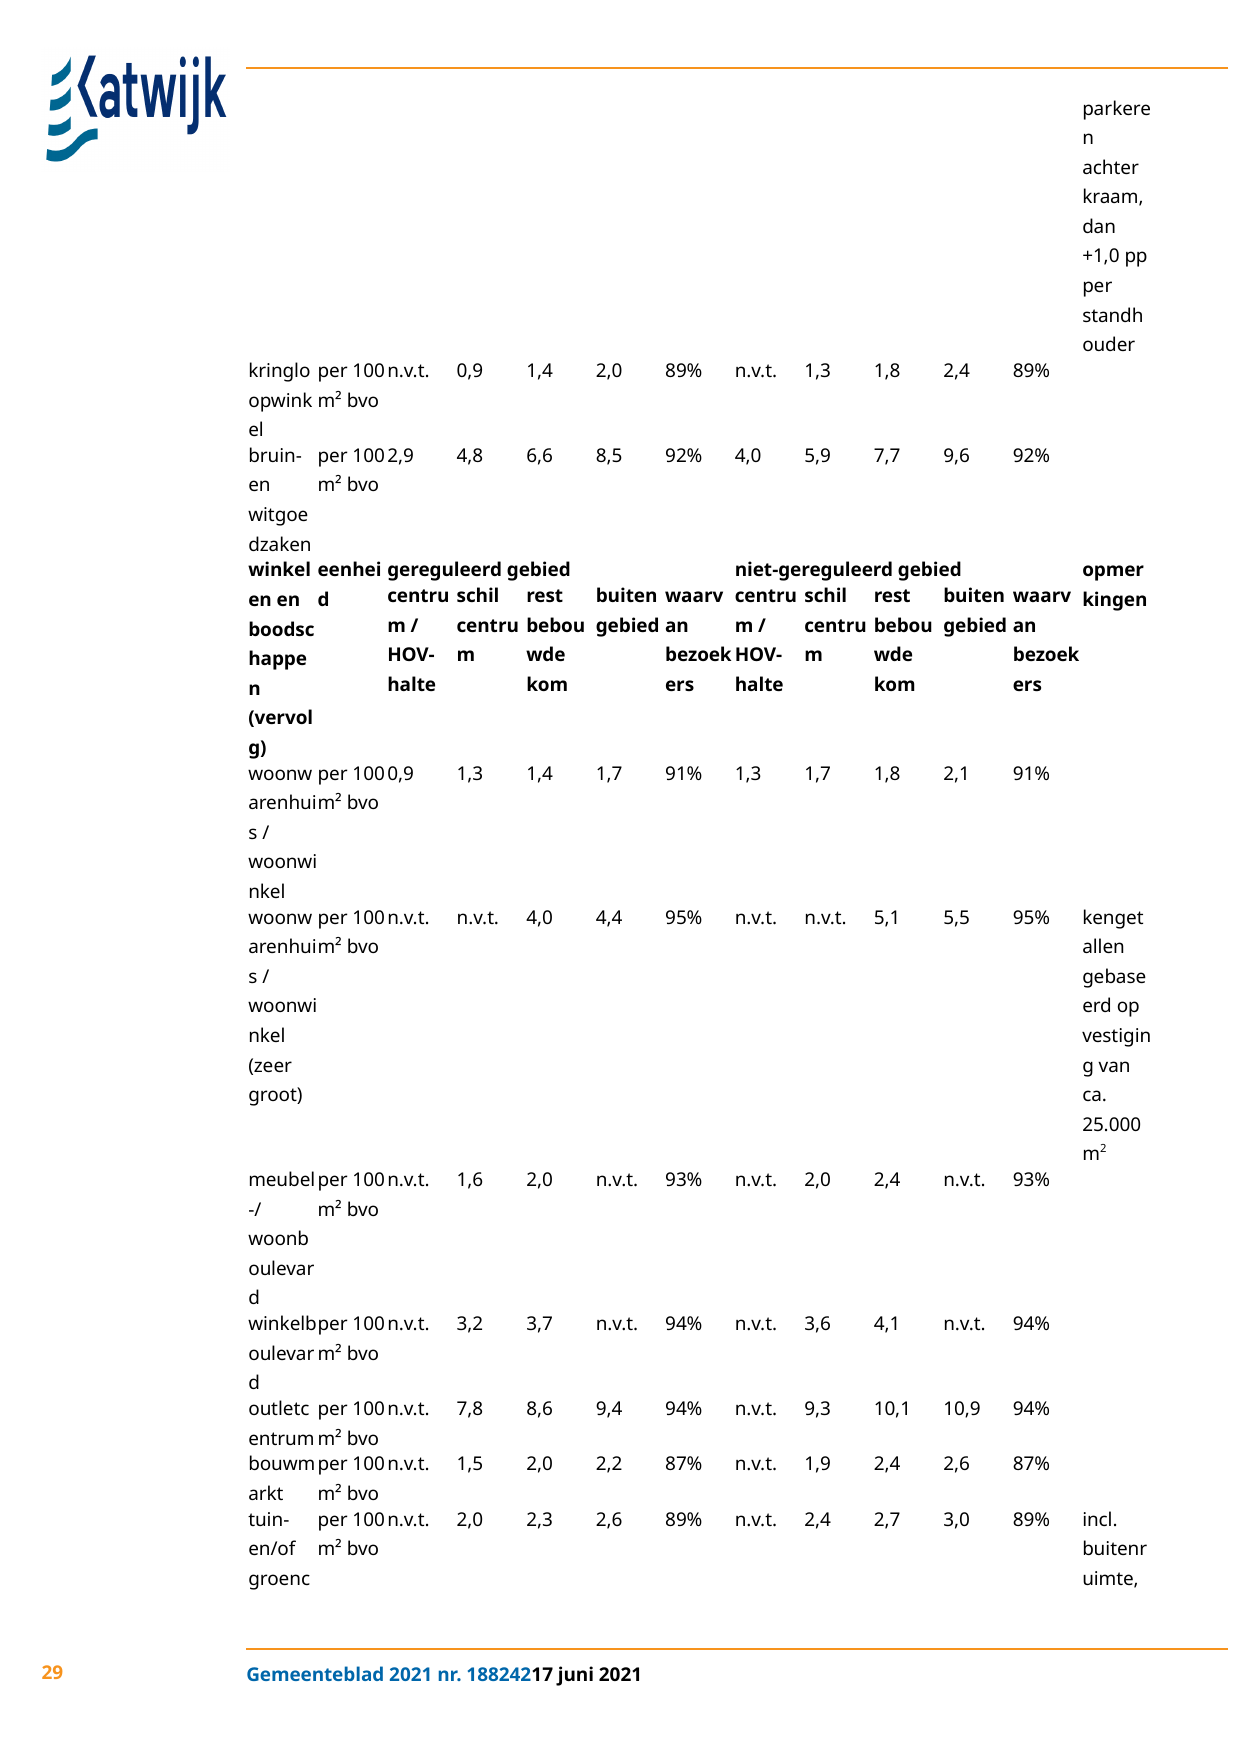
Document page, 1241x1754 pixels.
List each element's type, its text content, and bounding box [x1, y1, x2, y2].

table_cell 89% [1013, 357, 1082, 442]
table_cell n.v.t. [387, 357, 456, 442]
table_cell 3,7 [526, 1310, 596, 1395]
table_cell kengetallen gebaseerd op vestiging van ca. 25.000 m2 [1082, 904, 1152, 1166]
table_cell 2,6 [596, 1506, 665, 1591]
table_cell [1013, 95, 1082, 357]
table_cell 1,4 [526, 357, 596, 442]
table_cell [1082, 1395, 1152, 1451]
table_cell 92% [1013, 442, 1082, 557]
table_cell [665, 95, 734, 357]
table_cell [874, 95, 943, 357]
table_cell woonwarenhuis / woonwinkel (zeer groot) [248, 904, 317, 1166]
table_cell 2,9 [387, 442, 456, 557]
table_cell n.v.t. [596, 1310, 665, 1395]
table_cell [387, 95, 456, 357]
table_cell per 100 m² bvo [318, 1395, 387, 1451]
table_cell [943, 95, 1013, 357]
table_cell 1,4 [526, 760, 596, 904]
table_cell schil centrum [456, 582, 526, 760]
table_cell per 100 m² bvo [318, 1506, 387, 1591]
table_cell 1,8 [874, 357, 943, 442]
table_cell n.v.t. [943, 1310, 1013, 1395]
table_cell 1,9 [804, 1451, 873, 1506]
table_cell 93% [665, 1166, 734, 1310]
table_cell buitengebied [943, 582, 1013, 760]
table_cell 95% [1013, 904, 1082, 1166]
table_cell 94% [1013, 1395, 1082, 1451]
table_cell n.v.t. [387, 1395, 456, 1451]
table_cell incl. buitenruimte, [1082, 1506, 1152, 1591]
table_cell gereguleerd gebied [387, 557, 734, 582]
table_cell n.v.t. [735, 357, 804, 442]
table_cell niet-gereguleerd gebied [735, 557, 1082, 582]
table_cell n.v.t. [943, 1166, 1013, 1310]
table_cell n.v.t. [387, 1506, 456, 1591]
table_cell 2,6 [943, 1451, 1013, 1506]
table_cell 1,3 [804, 357, 873, 442]
table_cell n.v.t. [387, 1451, 456, 1506]
table_cell n.v.t. [735, 1451, 804, 1506]
table_cell n.v.t. [735, 1166, 804, 1310]
table_cell 94% [665, 1310, 734, 1395]
table_cell n.v.t. [387, 1166, 456, 1310]
table_cell n.v.t. [456, 904, 526, 1166]
table_cell 87% [1013, 1451, 1082, 1506]
table_cell winkelboulevard [248, 1310, 317, 1395]
table_cell 5,1 [874, 904, 943, 1166]
table_cell 2,0 [526, 1166, 596, 1310]
table_cell n.v.t. [596, 1166, 665, 1310]
table_cell 1,6 [456, 1166, 526, 1310]
table_cell 10,1 [874, 1395, 943, 1451]
table_cell 2,3 [526, 1506, 596, 1591]
table_cell schil centrum [804, 582, 873, 760]
table_cell 95% [665, 904, 734, 1166]
table_cell [456, 95, 526, 357]
table_cell per 100 m² bvo [318, 904, 387, 1166]
table_cell n.v.t. [735, 1506, 804, 1591]
table_cell kringloopwinkel [248, 357, 317, 442]
picture [41, 47, 231, 172]
table_cell 1,7 [804, 760, 873, 904]
table_cell per 100 m² bvo [318, 760, 387, 904]
table_cell 2,4 [804, 1506, 873, 1591]
table_cell 10,9 [943, 1395, 1013, 1451]
table_cell rest bebouwde kom [874, 582, 943, 760]
table_cell 2,4 [943, 357, 1013, 442]
table_cell buitengebied [596, 582, 665, 760]
table_cell 2,1 [943, 760, 1013, 904]
table_cell 2,0 [526, 1451, 596, 1506]
table_cell 8,5 [596, 442, 665, 557]
table_cell eenheid [318, 557, 387, 760]
table_cell 3,2 [456, 1310, 526, 1395]
table_cell tuin- en/of groenc [248, 1506, 317, 1591]
table_cell per 100 m² bvo [318, 1166, 387, 1310]
table_cell n.v.t. [387, 904, 456, 1166]
table_cell n.v.t. [735, 904, 804, 1166]
table_cell 2,0 [804, 1166, 873, 1310]
table_cell 1,8 [874, 760, 943, 904]
table_cell [1082, 760, 1152, 904]
table_cell meubel-/woonboulevard [248, 1166, 317, 1310]
table_cell waarvan bezoekers [665, 582, 734, 760]
table_cell [804, 95, 873, 357]
table_cell per 100 m² bvo [318, 357, 387, 442]
table_cell 4,4 [596, 904, 665, 1166]
table_cell 3,6 [804, 1310, 873, 1395]
table_cell bruin- en witgoedzaken [248, 442, 317, 557]
table_cell n.v.t. [387, 1310, 456, 1395]
table_cell 1,3 [456, 760, 526, 904]
table_cell 92% [665, 442, 734, 557]
table_cell centrum / HOV-halte [735, 582, 804, 760]
table_cell 1,7 [596, 760, 665, 904]
table_cell 4,0 [735, 442, 804, 557]
table_cell 9,3 [804, 1395, 873, 1451]
table_cell per 100 m² bvo [318, 442, 387, 557]
table_cell 9,6 [943, 442, 1013, 557]
table_cell opmerkingen [1082, 557, 1152, 760]
table_cell 4,1 [874, 1310, 943, 1395]
table_cell bouwmarkt [248, 1451, 317, 1506]
table_cell 94% [1013, 1310, 1082, 1395]
table_cell winkelen en boodschappen (vervolg) [248, 557, 317, 760]
table_cell woonwarenhuis / woonwinkel [248, 760, 317, 904]
table_cell per 100 m² bvo [318, 1310, 387, 1395]
table_cell 0,9 [387, 760, 456, 904]
table_cell 93% [1013, 1166, 1082, 1310]
table_cell [318, 95, 387, 357]
table_cell 2,2 [596, 1451, 665, 1506]
table_cell rest bebouwde kom [526, 582, 596, 760]
table_cell n.v.t. [735, 1395, 804, 1451]
table_cell 6,6 [526, 442, 596, 557]
table_cell parkeren achter kraam, dan +1,0 pp per standhouder [1082, 95, 1152, 357]
table_cell centrum / HOV-halte [387, 582, 456, 760]
table_cell n.v.t. [804, 904, 873, 1166]
table_cell 4,0 [526, 904, 596, 1166]
table_cell 2,4 [874, 1166, 943, 1310]
table_cell 1,5 [456, 1451, 526, 1506]
table_cell outletcentrum [248, 1395, 317, 1451]
table_cell 3,0 [943, 1506, 1013, 1591]
table_cell 9,4 [596, 1395, 665, 1451]
table_cell [1082, 442, 1152, 557]
table_cell 94% [665, 1395, 734, 1451]
table_cell 1,3 [735, 760, 804, 904]
table_cell 89% [1013, 1506, 1082, 1591]
table_cell [526, 95, 596, 357]
table_cell 91% [665, 760, 734, 904]
table_cell 89% [665, 1506, 734, 1591]
table_cell [1082, 1166, 1152, 1310]
table_cell 2,0 [596, 357, 665, 442]
table_cell 0,9 [456, 357, 526, 442]
table_cell 4,8 [456, 442, 526, 557]
table_cell 7,7 [874, 442, 943, 557]
table_cell [1082, 357, 1152, 442]
table_cell [1082, 1451, 1152, 1506]
table_cell [735, 95, 804, 357]
table_cell 87% [665, 1451, 734, 1506]
table_cell 5,5 [943, 904, 1013, 1166]
table_cell n.v.t. [735, 1310, 804, 1395]
table_cell per 100 m² bvo [318, 1451, 387, 1506]
table_cell 89% [665, 357, 734, 442]
table_cell 8,6 [526, 1395, 596, 1451]
table_cell 2,0 [456, 1506, 526, 1591]
table_cell 91% [1013, 760, 1082, 904]
table_cell [248, 95, 317, 357]
table_cell [1082, 1310, 1152, 1395]
table_cell 2,7 [874, 1506, 943, 1591]
table_cell [596, 95, 665, 357]
table_cell 2,4 [874, 1451, 943, 1506]
table_cell 7,8 [456, 1395, 526, 1451]
table_cell waarvan bezoekers [1013, 582, 1082, 760]
table_cell 5,9 [804, 442, 873, 557]
